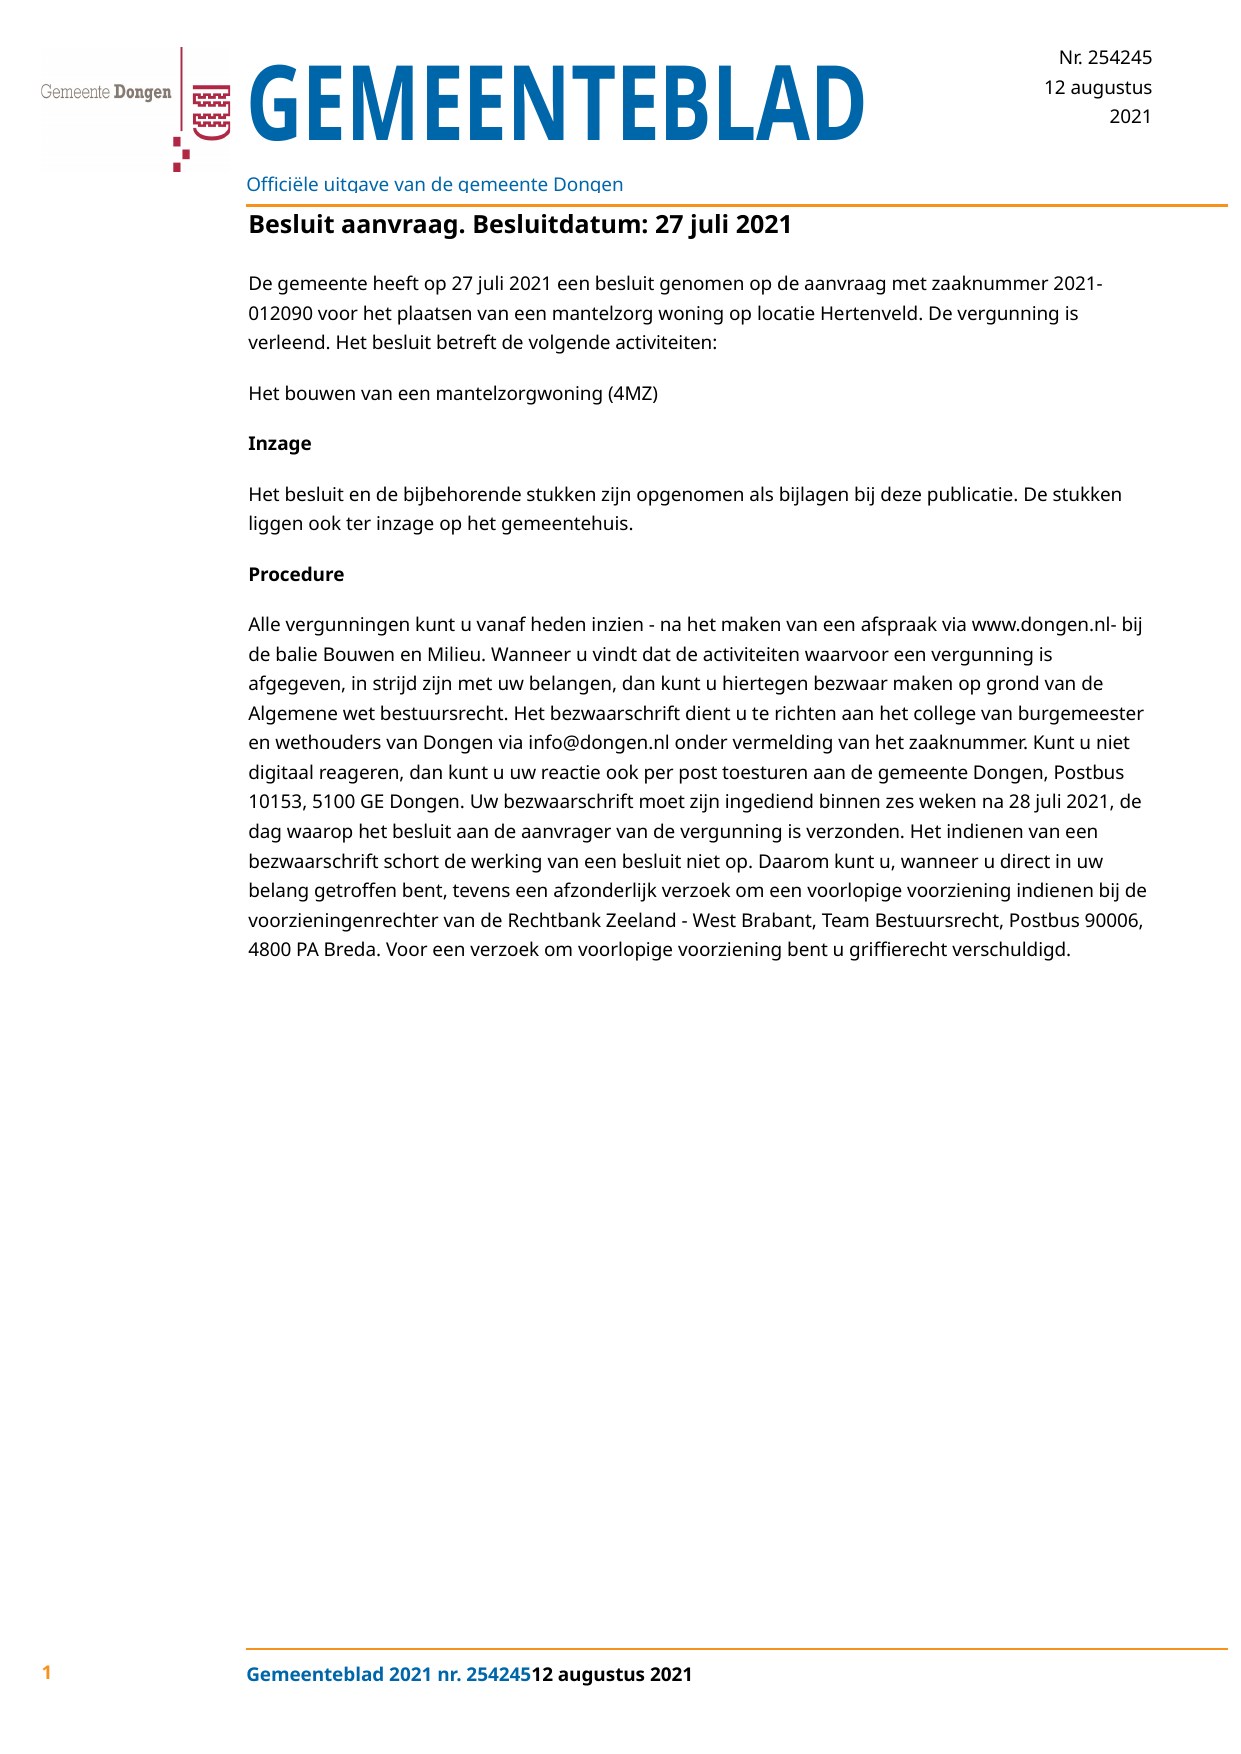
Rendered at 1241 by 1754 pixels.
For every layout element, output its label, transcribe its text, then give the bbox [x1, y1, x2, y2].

text Inzage [248, 430, 1152, 456]
picture [41, 47, 231, 172]
text Alle vergunningen kunt u vanaf heden inzien - na het maken van een afspraak via www.dongen.nl- bij de balie Bouwen en Milieu. Wanneer u vindt dat de activiteiten waarvoor een vergunning is afgegeven, in strijd zijn met uw belangen, dan kunt u hiertegen bezwaar maken op grond van de Algemene wet bestuursrecht. Het bezwaarschrift dient u te richten aan het college van burgemeester en wethouders van Dongen via info@dongen.nl onder vermelding van het zaaknummer. Kunt u niet digitaal reageren, dan kunt u uw reactie ook per post toesturen aan de gemeente Dongen, Postbus 10153, 5100 GE Dongen. Uw bezwaarschrift moet zijn ingediend binnen zes weken na 28 juli 2021, de dag waarop het besluit aan de aanvrager van de vergunning is verzonden. Het indienen van een bezwaarschrift schort de werking van een besluit niet op. Daarom kunt u, wanneer u direct in uw belang getroffen bent, tevens een afzonderlijk verzoek om een voorlopige voorziening indienen bij de voorzieningenrechter van de Rechtbank Zeeland - West Brabant, Team Bestuursrecht, Postbus 90006, 4800 PA Breda. Voor een verzoek om voorlopige voorziening bent u griffierecht verschuldigd. [248, 611, 1152, 962]
text Het bouwen van een mantelzorgwoning (4MZ) [248, 380, 1152, 406]
text Procedure [248, 561, 1152, 586]
text De gemeente heeft op 27 juli 2021 een besluit genomen op de aanvraag met zaaknummer 2021-012090 voor het plaatsen van een mantelzorg woning op locatie Hertenveld. De vergunning is verleend. Het besluit betreft de volgende activiteiten: [248, 270, 1152, 355]
text Het besluit en de bijbehorende stukken zijn opgenomen als bijlagen bij deze publicatie. De stukken liggen ook ter inzage op het gemeentehuis. [248, 481, 1152, 536]
text Besluit aanvraag. Besluitdatum: 27 juli 2021 [248, 207, 1152, 241]
